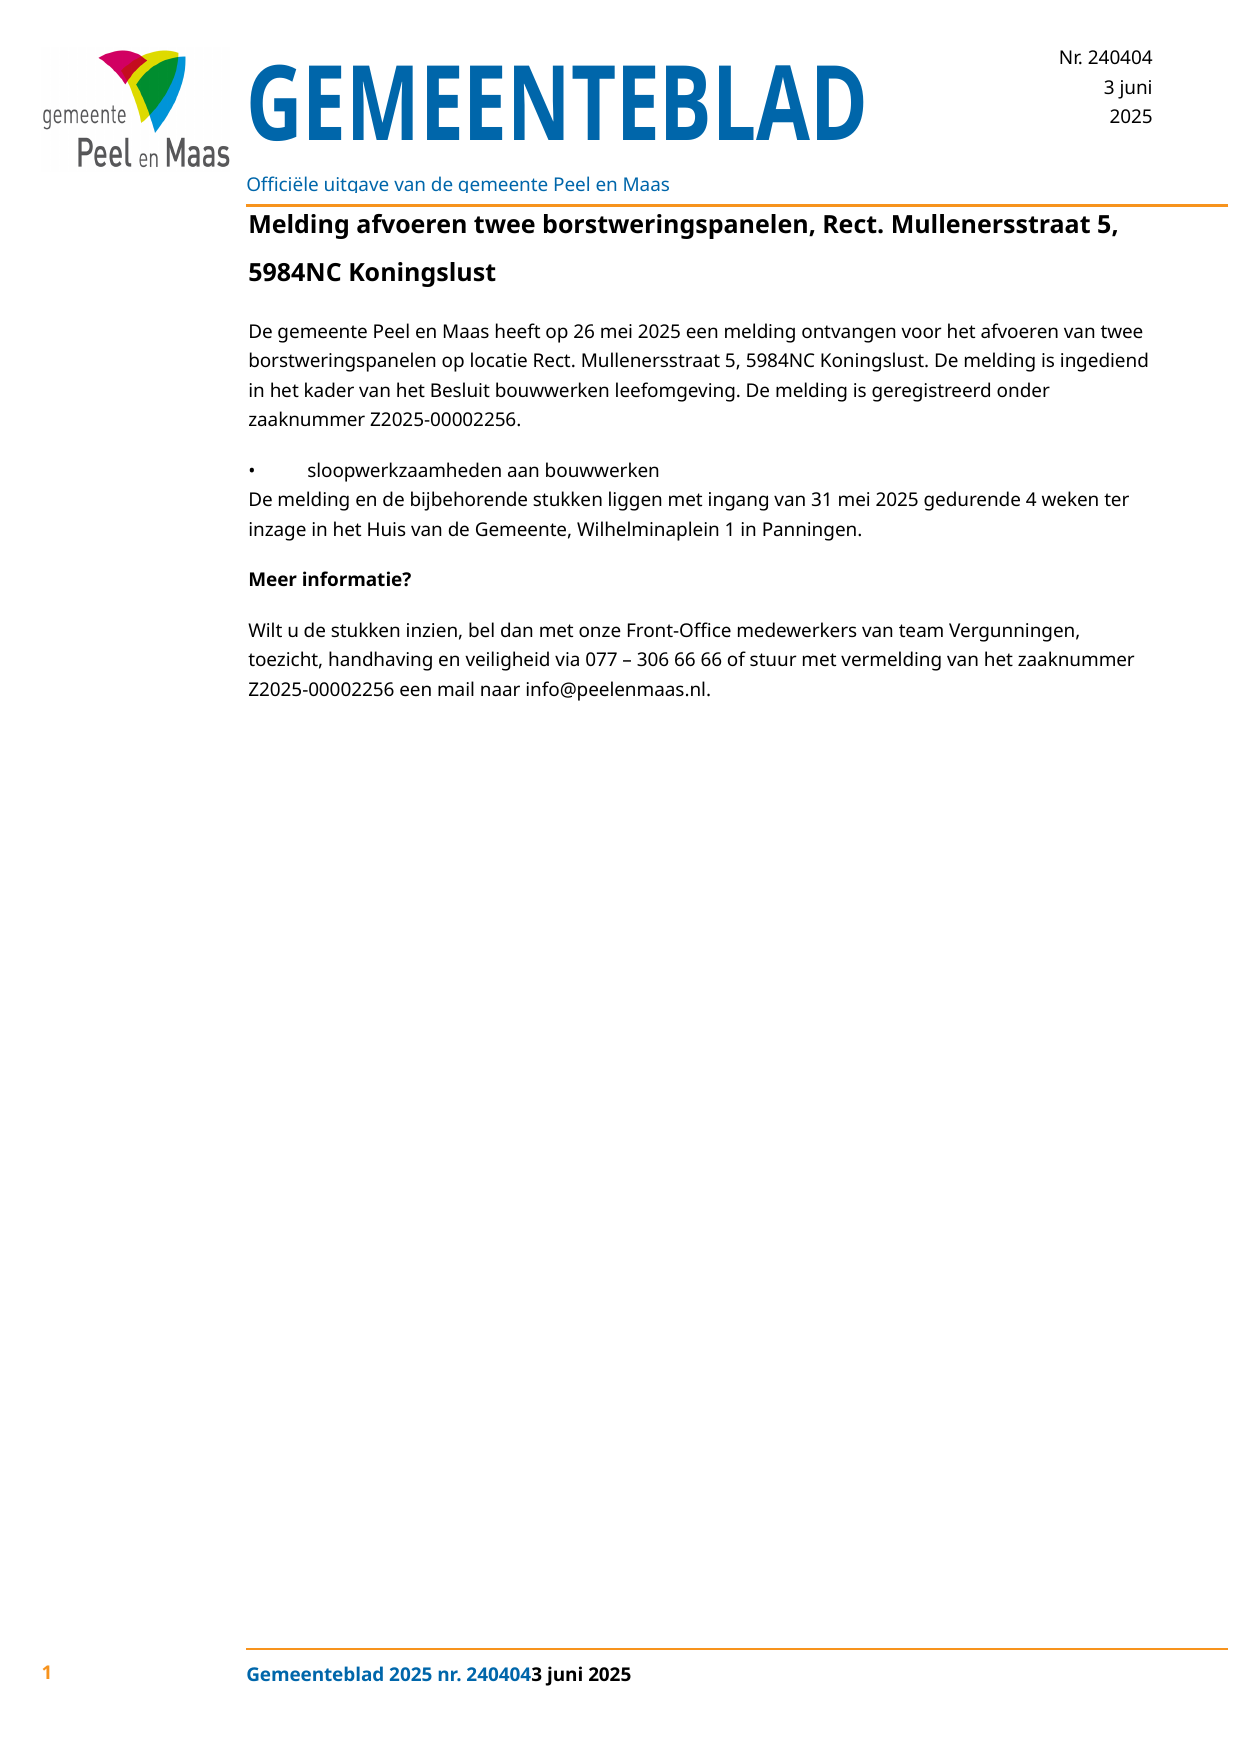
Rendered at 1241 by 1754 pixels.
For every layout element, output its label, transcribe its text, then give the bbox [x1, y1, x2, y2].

text Meer informatie? [248, 567, 1152, 592]
text Wilt u de stukken inzien, bel dan met onze Front-Office medewerkers van team Vergunningen, toezicht, handhaving en veiligheid via 077 – 306 66 66 of stuur met vermelding van het zaaknummer Z2025-00002256 een mail naar info@peelenmaas.nl. [248, 617, 1152, 702]
list sloopwerkzaamheden aan bouwwerken [248, 457, 1152, 483]
text Melding afvoeren twee borstweringspanelen, Rect. Mullenersstraat 5, 5984NC Koningslust [248, 207, 1152, 288]
text De gemeente Peel en Maas heeft op 26 mei 2025 een melding ontvangen voor het afvoeren van twee borstweringspanelen op locatie Rect. Mullenersstraat 5, 5984NC Koningslust. De melding is ingediend in het kader van het Besluit bouwwerken leefomgeving. De melding is geregistreerd onder zaaknummer Z2025-00002256. [248, 318, 1152, 432]
text De melding en de bijbehorende stukken liggen met ingang van 31 mei 2025 gedurende 4 weken ter inzage in het Huis van de Gemeente, Wilhelminaplein 1 in Panningen. [248, 487, 1152, 542]
picture [41, 47, 231, 172]
